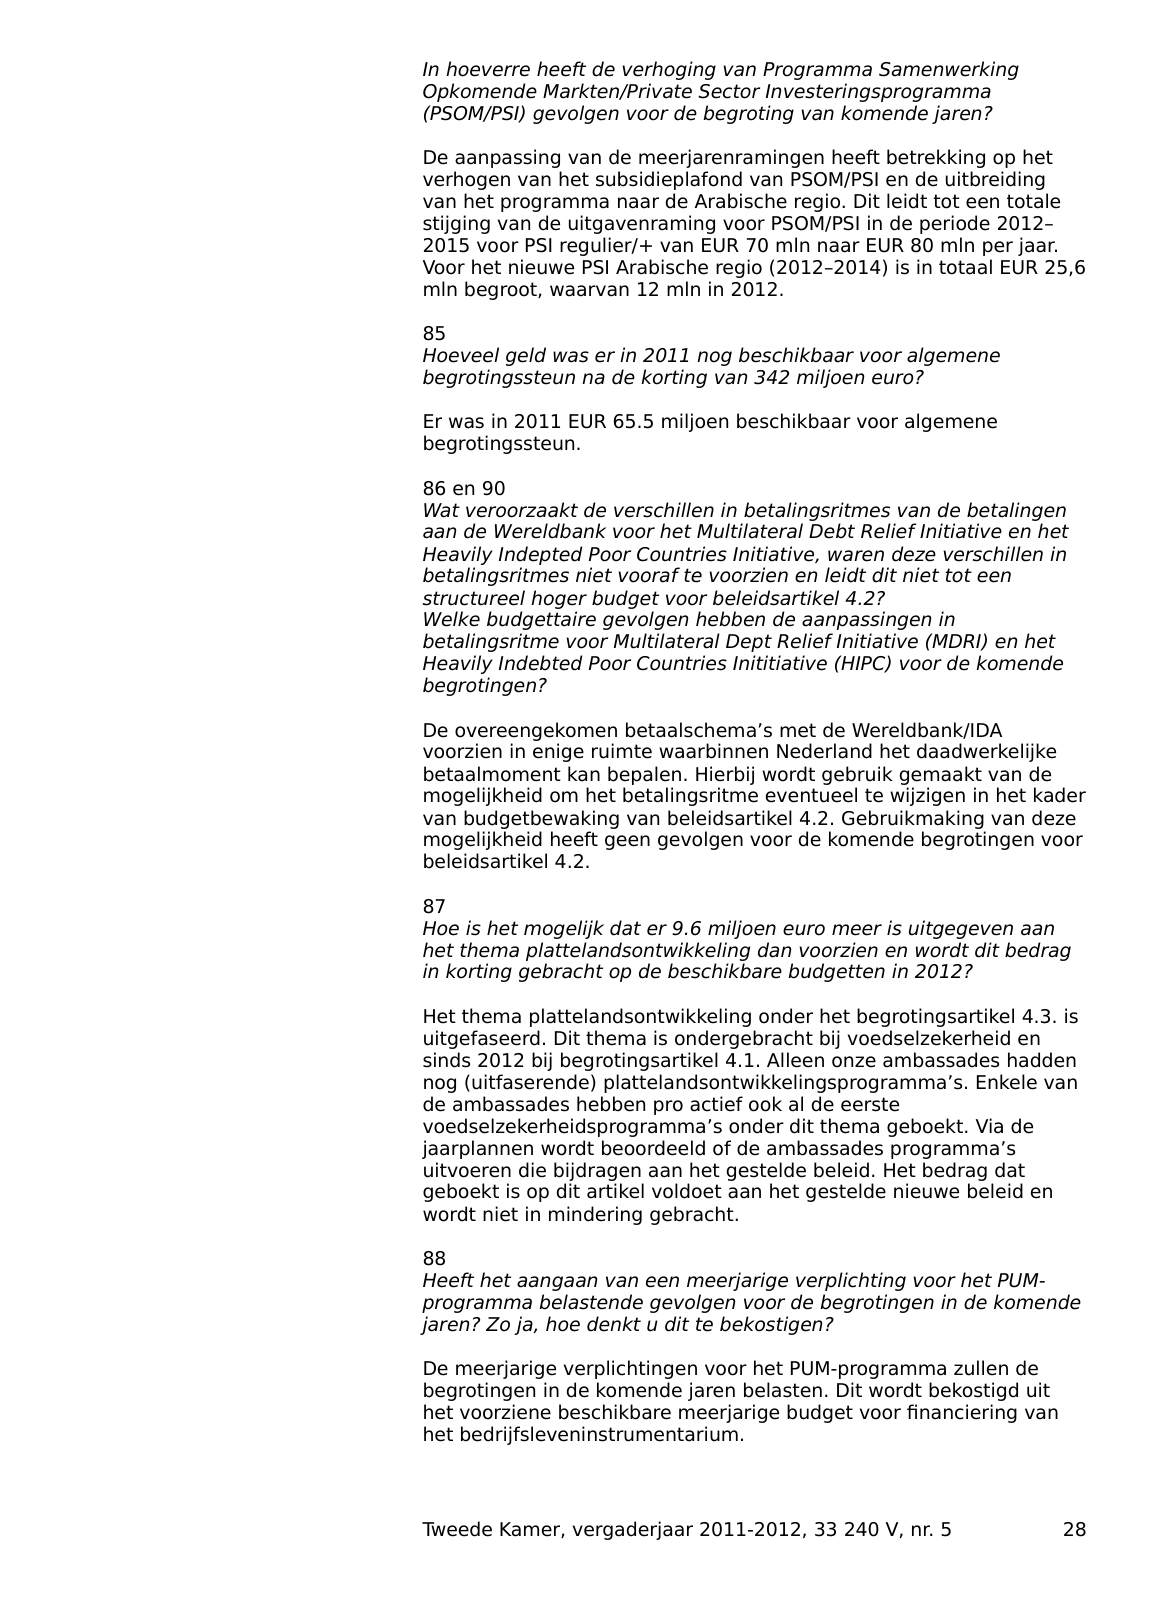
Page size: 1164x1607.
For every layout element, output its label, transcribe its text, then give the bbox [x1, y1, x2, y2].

text Er was in 2011 EUR 65.5 miljoen beschikbaar voor algemene begrotingssteun. [422, 411, 1087, 455]
text De meerjarige verplichtingen voor het PUM-programma zullen de begrotingen in de komende jaren belasten. Dit wordt bekostigd uit het voorziene beschikbare meerjarige budget voor financiering van het bedrijfsleveninstrumentarium. [422, 1358, 1087, 1446]
text 88 [422, 1248, 1087, 1269]
text 87 [422, 896, 1087, 917]
text In hoeverre heeft de verhoging van Programma Samenwerking Opkomende Markten/Private Sector Investeringsprogramma (PSOM/PSI) gevolgen voor de begroting van komende jaren? [422, 59, 1087, 125]
text Het thema plattelandsontwikkeling onder het begrotingsartikel 4.3. is uitgefaseerd. Dit thema is ondergebracht bij voedselzekerheid en sinds 2012 bij begrotingsartikel 4.1. Alleen onze ambassades hadden nog (uitfaserende) plattelandsontwikkelingsprogramma’s. Enkele van de ambassades hebben pro actief ook al de eerste voedselzekerheidsprogramma’s onder dit thema geboekt. Via de jaarplannen wordt beoordeeld of de ambassades programma’s uitvoeren die bijdragen aan het gestelde beleid. Het bedrag dat geboekt is op dit artikel voldoet aan het gestelde nieuwe beleid en wordt niet in mindering gebracht. [422, 1006, 1087, 1225]
text De overeengekomen betaalschema’s met de Wereldbank/IDA voorzien in enige ruimte waarbinnen Nederland het daadwerkelijke betaalmoment kan bepalen. Hierbij wordt gebruik gemaakt van de mogelijkheid om het betalingsritme eventueel te wijzigen in het kader van budgetbewaking van beleidsartikel 4.2. Gebruikmaking van deze mogelijkheid heeft geen gevolgen voor de komende begrotingen voor beleidsartikel 4.2. [422, 719, 1087, 873]
text 85 [422, 323, 1087, 345]
text Welke budgettaire gevolgen hebben de aanpassingen in betalingsritme voor Multilateral Dept Relief Initiative (MDRI) en het Heavily Indebted Poor Countries Inititiative (HIPC) voor de komende begrotingen? [422, 609, 1087, 697]
text Wat veroorzaakt de verschillen in betalingsritmes van de betalingen aan de Wereldbank voor het Multilateral Debt Relief Initiative en het Heavily Indepted Poor Countries Initiative, waren deze verschillen in betalingsritmes niet vooraf te voorzien en leidt dit niet tot een structureel hoger budget voor beleidsartikel 4.2? [422, 499, 1087, 609]
text Hoe is het mogelijk dat er 9.6 miljoen euro meer is uitgegeven aan het thema plattelandsontwikkeling dan voorzien en wordt dit bedrag in korting gebracht op de beschikbare budgetten in 2012? [422, 917, 1087, 983]
text De aanpassing van de meerjarenramingen heeft betrekking op het verhogen van het subsidieplafond van PSOM/PSI en de uitbreiding van het programma naar de Arabische regio. Dit leidt tot een totale stijging van de uitgavenraming voor PSOM/PSI in de periode 2012–2015 voor PSI regulier/+ van EUR 70 mln naar EUR 80 mln per jaar. Voor het nieuwe PSI Arabische regio (2012–2014) is in totaal EUR 25,6 mln begroot, waarvan 12 mln in 2012. [422, 147, 1087, 301]
text 86 en 90 [422, 477, 1087, 499]
text Heeft het aangaan van een meerjarige verplichting voor het PUM-programma belastende gevolgen voor de begrotingen in de komende jaren? Zo ja, hoe denkt u dit te bekostigen? [422, 1269, 1087, 1336]
text Hoeveel geld was er in 2011 nog beschikbaar voor algemene begrotingssteun na de korting van 342 miljoen euro? [422, 345, 1087, 389]
